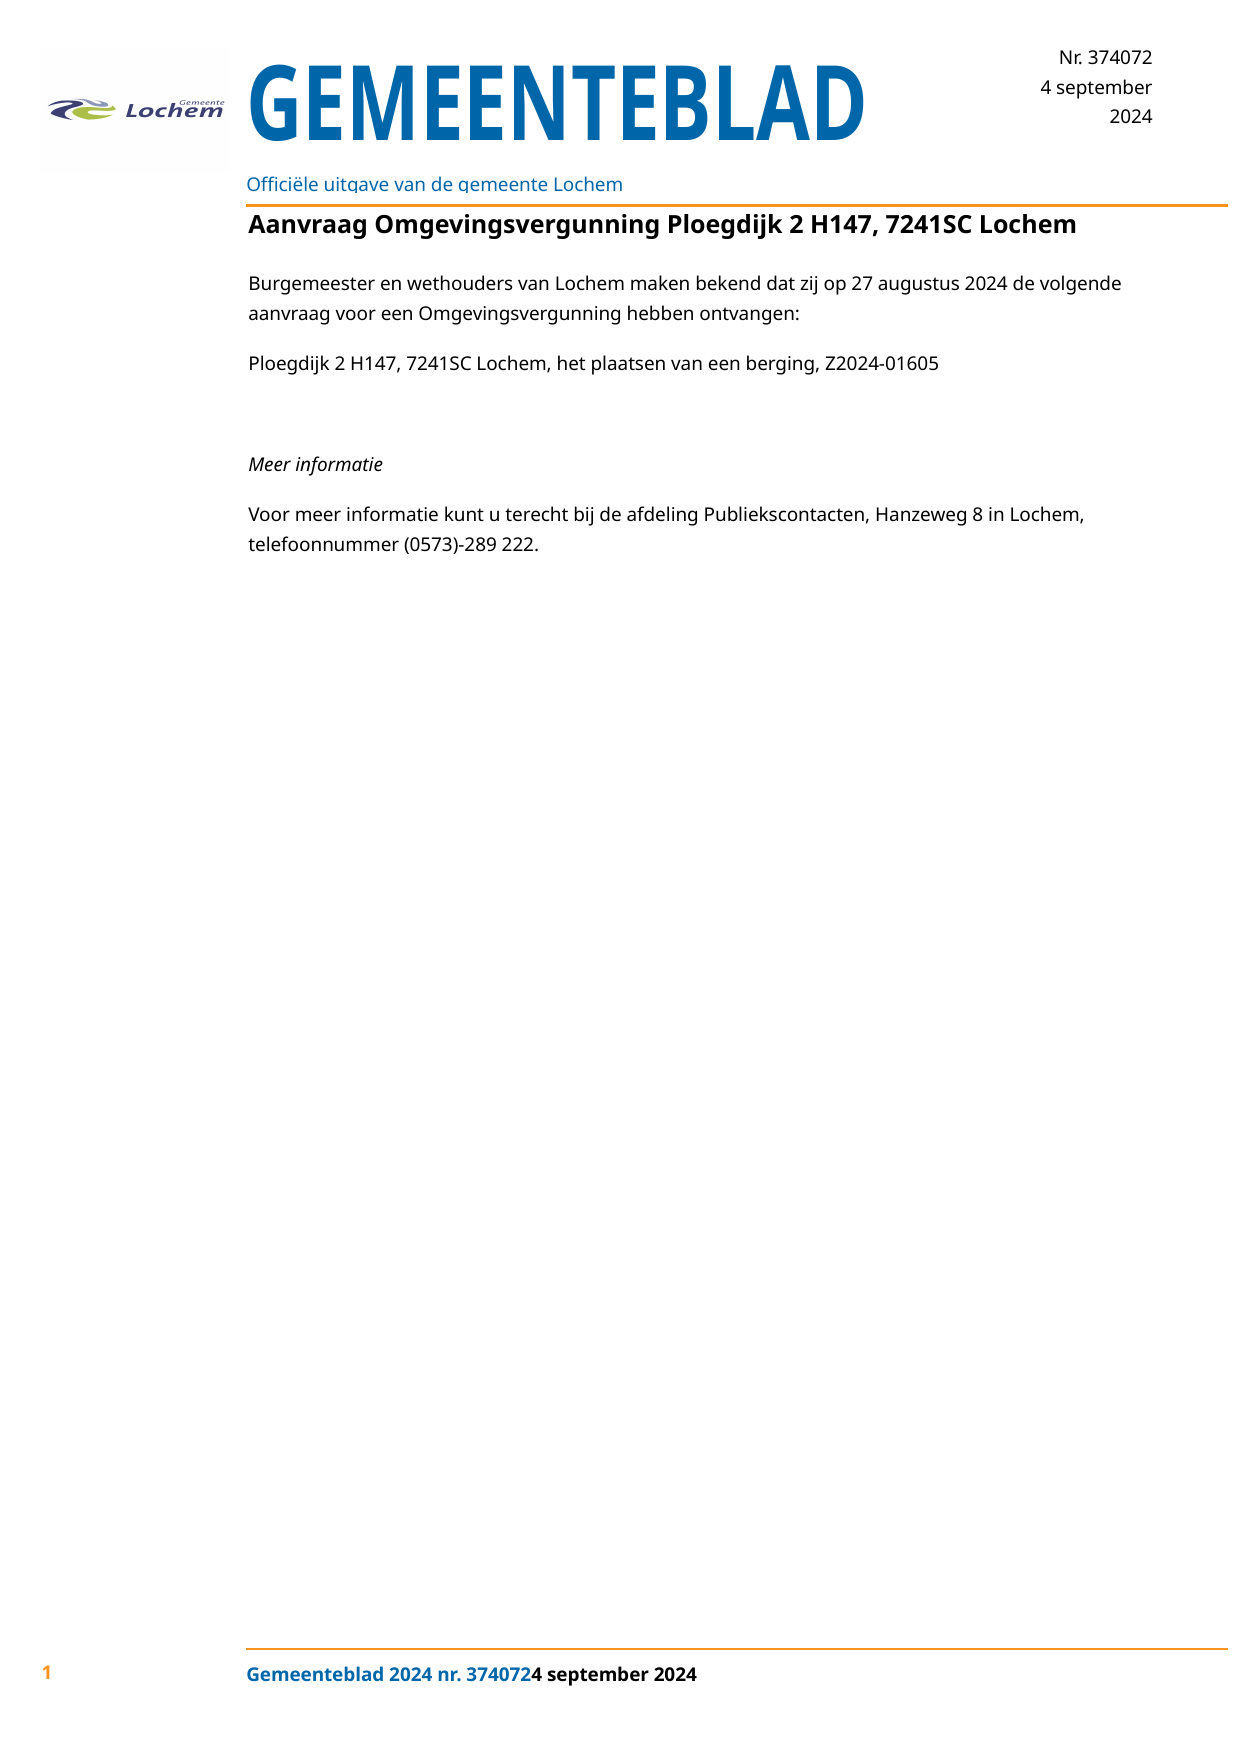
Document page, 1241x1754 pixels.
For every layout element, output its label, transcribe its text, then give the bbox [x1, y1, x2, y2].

text Ploegdijk 2 H147, 7241SC Lochem, het plaatsen van een berging, Z2024-01605 [248, 350, 1152, 376]
text Burgemeester en wethouders van Lochem maken bekend dat zij op 27 augustus 2024 de volgende aanvraag voor een Omgevingsvergunning hebben ontvangen: [248, 270, 1152, 326]
picture [41, 47, 231, 172]
text Aanvraag Omgevingsvergunning Ploegdijk 2 H147, 7241SC Lochem [248, 207, 1152, 241]
text Voor meer informatie kunt u terecht bij de afdeling Publiekscontacten, Hanzeweg 8 in Lochem, telefoonnummer (0573)-289 222. [248, 502, 1152, 557]
text Meer informatie [248, 451, 1152, 477]
